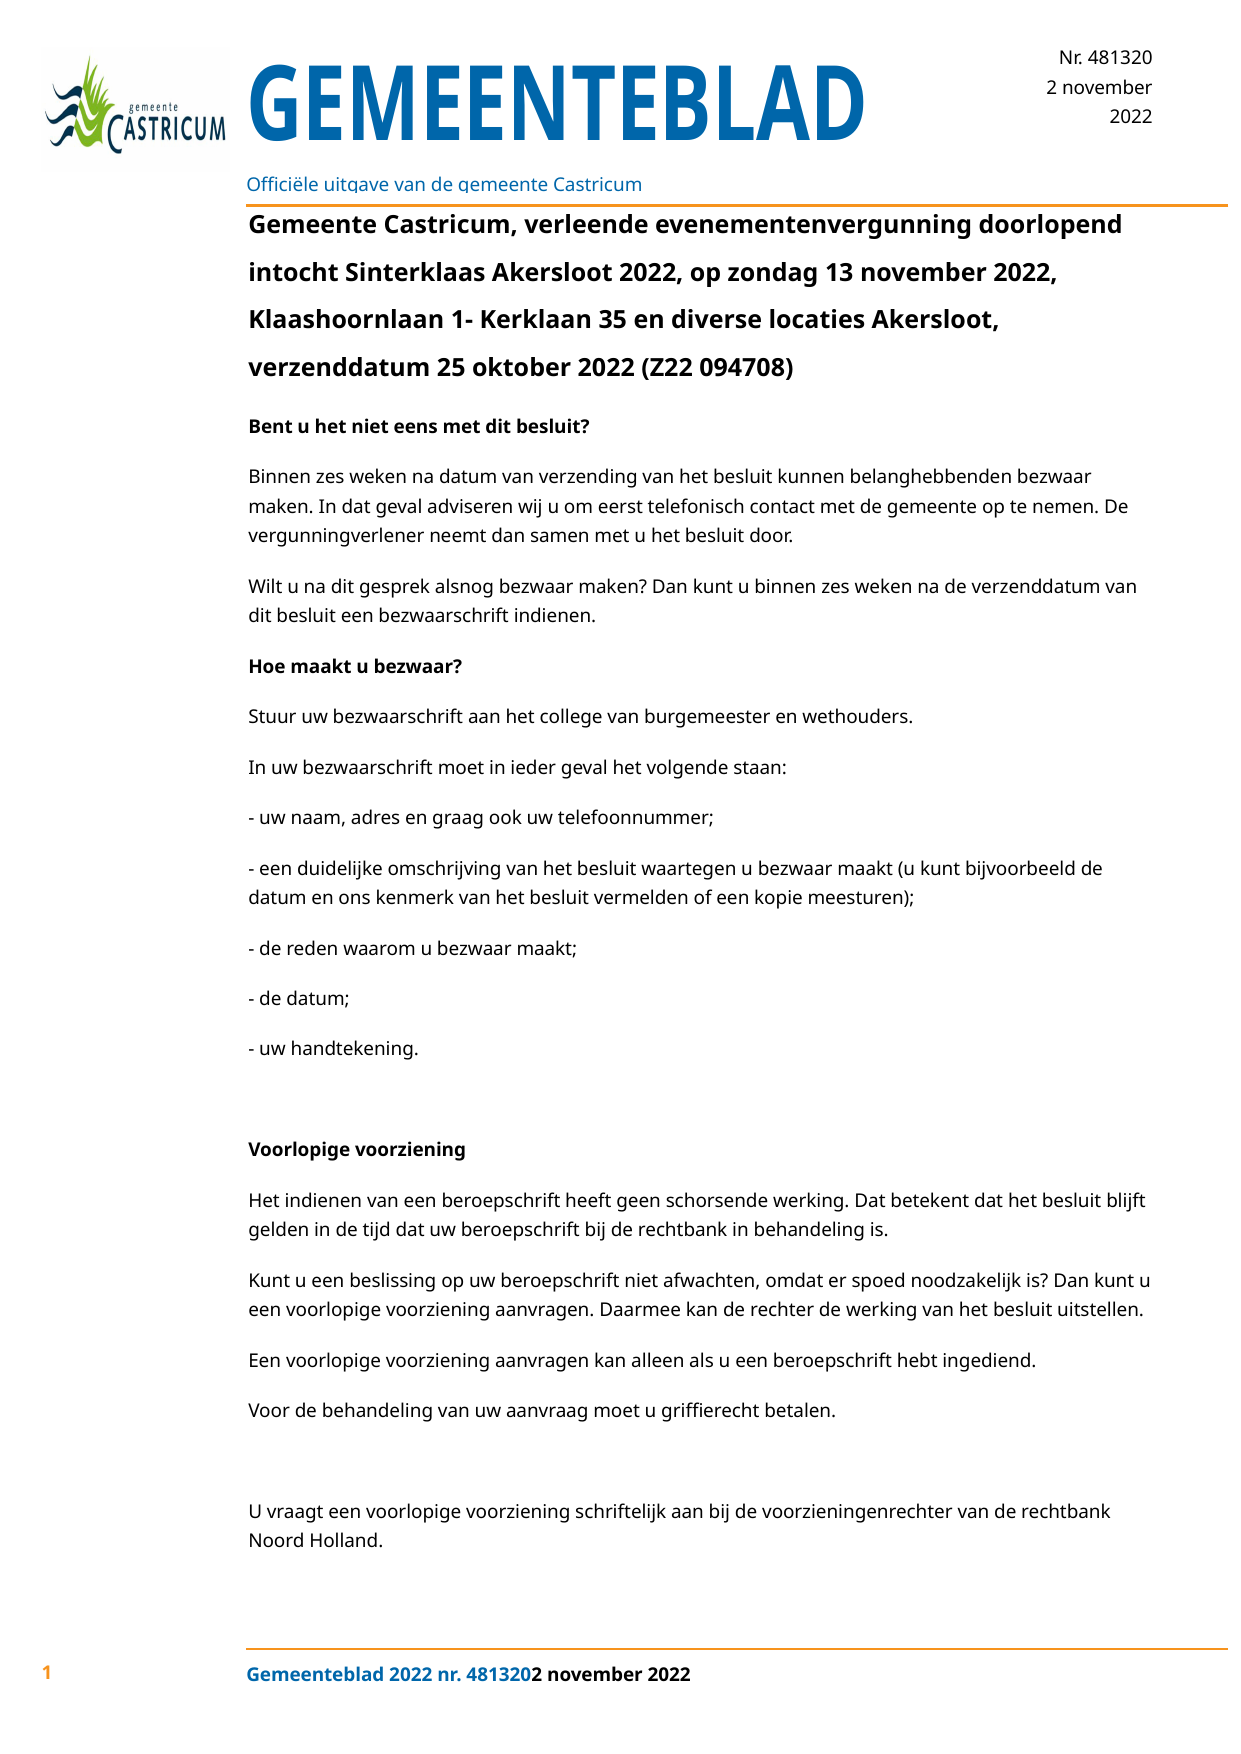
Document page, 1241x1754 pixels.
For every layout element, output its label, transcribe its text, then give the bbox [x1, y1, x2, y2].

text Een voorlopige voorziening aanvragen kan alleen als u een beroepschrift hebt ingediend. [248, 1347, 1152, 1373]
text Binnen zes weken na datum van verzending van het besluit kunnen belanghebbenden bezwaar maken. In dat geval adviseren wij u om eerst telefonisch contact met de gemeente op te nemen. De vergunningverlener neemt dan samen met u het besluit door. [248, 463, 1152, 548]
text - de datum; [248, 985, 1152, 1011]
text Wilt u na dit gesprek alsnog bezwaar maken? Dan kunt u binnen zes weken na de verzenddatum van dit besluit een bezwaarschrift indienen. [248, 573, 1152, 628]
text In uw bezwaarschrift moet in ieder geval het volgende staan: [248, 754, 1152, 780]
text - uw naam, adres en graag ook uw telefoonnummer; [248, 804, 1152, 830]
text Voor de behandeling van uw aanvraag moet u griffierecht betalen. [248, 1397, 1152, 1423]
text Gemeente Castricum, verleende evenementenvergunning doorlopend intocht Sinterklaas Akersloot 2022, op zondag 13 november 2022, Klaashoornlaan 1- Kerklaan 35 en diverse locaties Akersloot, verzenddatum 25 oktober 2022 (Z22 094708) [248, 207, 1152, 384]
text Bent u het niet eens met dit besluit? [248, 413, 1152, 439]
text - de reden waarom u bezwaar maakt; [248, 935, 1152, 961]
text Stuur uw bezwaarschrift aan het college van burgemeester en wethouders. [248, 703, 1152, 729]
text - uw handtekening. [248, 1036, 1152, 1061]
text Voorlopige voorziening [248, 1136, 1152, 1162]
text Het indienen van een beroepschrift heeft geen schorsende werking. Dat betekent dat het besluit blijft gelden in de tijd dat uw beroepschrift bij de rechtbank in behandeling is. [248, 1187, 1152, 1242]
text Hoe maakt u bezwaar? [248, 653, 1152, 679]
picture [41, 47, 231, 172]
text - een duidelijke omschrijving van het besluit waartegen u bezwaar maakt (u kunt bijvoorbeeld de datum en ons kenmerk van het besluit vermelden of een kopie meesturen); [248, 855, 1152, 910]
text Kunt u een beslissing op uw beroepschrift niet afwachten, omdat er spoed noodzakelijk is? Dan kunt u een voorlopige voorziening aanvragen. Daarmee kan de rechter de werking van het besluit uitstellen. [248, 1267, 1152, 1322]
text U vraagt een voorlopige voorziening schriftelijk aan bij de voorzieningenrechter van de rechtbank Noord Holland. [248, 1498, 1152, 1553]
